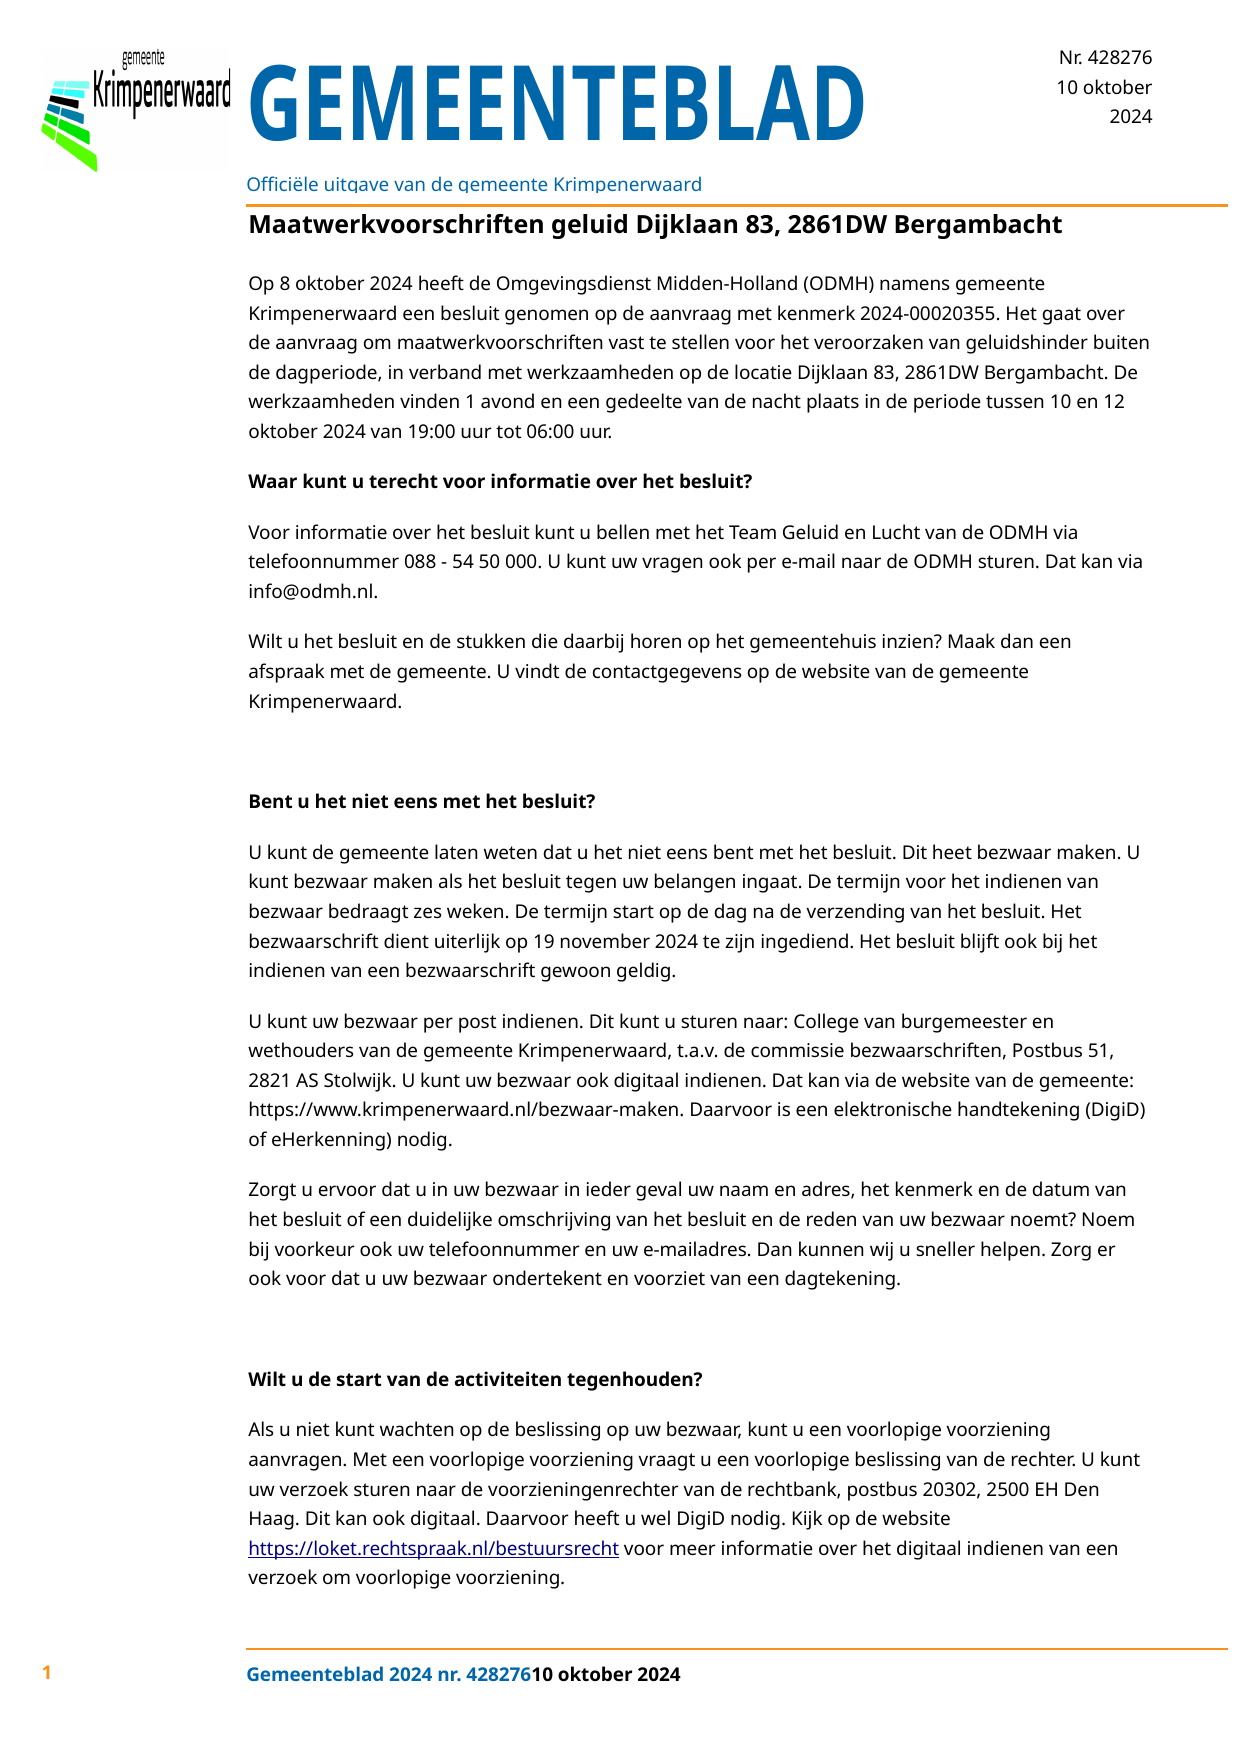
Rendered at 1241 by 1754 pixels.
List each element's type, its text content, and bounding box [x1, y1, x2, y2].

text U kunt de gemeente laten weten dat u het niet eens bent met het besluit. Dit heet bezwaar maken. U kunt bezwaar maken als het besluit tegen uw belangen ingaat. De termijn voor het indienen van bezwaar bedraagt zes weken. De termijn start op de dag na de verzending van het besluit. Het bezwaarschrift dient uiterlijk op 19 november 2024 te zijn ingediend. Het besluit blijft ook bij het indienen van een bezwaarschrift gewoon geldig. [248, 839, 1152, 983]
text Maatwerkvoorschriften geluid Dijklaan 83, 2861DW Bergambacht [248, 207, 1152, 241]
text Zorgt u ervoor dat u in uw bezwaar in ieder geval uw naam en adres, het kenmerk en de datum van het besluit of een duidelijke omschrijving van het besluit en de reden van uw bezwaar noemt? Noem bij voorkeur ook uw telefoonnummer en uw e-mailadres. Dan kunnen wij u sneller helpen. Zorg er ook voor dat u uw bezwaar ondertekent en voorziet van een dagtekening. [248, 1177, 1152, 1291]
text Voor informatie over het besluit kunt u bellen met het Team Geluid en Lucht van de ODMH via telefoonnummer 088 - 54 50 000. U kunt uw vragen ook per e-mail naar de ODMH sturen. Dat kan via info@odmh.nl. [248, 519, 1152, 604]
text Op 8 oktober 2024 heeft de Omgevingsdienst Midden-Holland (ODMH) namens gemeente Krimpenerwaard een besluit genomen op de aanvraag met kenmerk 2024-00020355. Het gaat over de aanvraag om maatwerkvoorschriften vast te stellen voor het veroorzaken van geluidshinder buiten de dagperiode, in verband met werkzaamheden op de locatie Dijklaan 83, 2861DW Bergambacht. De werkzaamheden vinden 1 avond en een gedeelte van de nacht plaats in de periode tussen 10 en 12 oktober 2024 van 19:00 uur tot 06:00 uur. [248, 270, 1152, 444]
text Wilt u het besluit en de stukken die daarbij horen op het gemeentehuis inzien? Maak dan een afspraak met de gemeente. U vindt de contactgegevens op de website van de gemeente Krimpenerwaard. [248, 629, 1152, 713]
picture [41, 47, 231, 172]
text Als u niet kunt wachten op de beslissing op uw bezwaar, kunt u een voorlopige voorziening aanvragen. Met een voorlopige voorziening vraagt u een voorlopige beslissing van de rechter. U kunt uw verzoek sturen naar de voorzieningenrechter van de rechtbank, postbus 20302, 2500 EH Den Haag. Dit kan ook digitaal. Daarvoor heeft u wel DigiD nodig. Kijk op de website https://loket.rechtspraak.nl/bestuursrecht voor meer informatie over het digitaal indienen van een verzoek om voorlopige voorziening. [248, 1417, 1152, 1590]
text U kunt uw bezwaar per post indienen. Dit kunt u sturen naar: College van burgemeester en wethouders van de gemeente Krimpenerwaard, t.a.v. de commissie bezwaarschriften, Postbus 51, 2821 AS Stolwijk. U kunt uw bezwaar ook digitaal indienen. Dat kan via de website van de gemeente: https://www.krimpenerwaard.nl/bezwaar-maken. Daarvoor is een elektronische handtekening (DigiD) of eHerkenning) nodig. [248, 1008, 1152, 1152]
text Wilt u de start van de activiteiten tegenhouden? [248, 1366, 1152, 1392]
text Bent u het niet eens met het besluit? [248, 789, 1152, 814]
text Waar kunt u terecht voor informatie over het besluit? [248, 469, 1152, 494]
